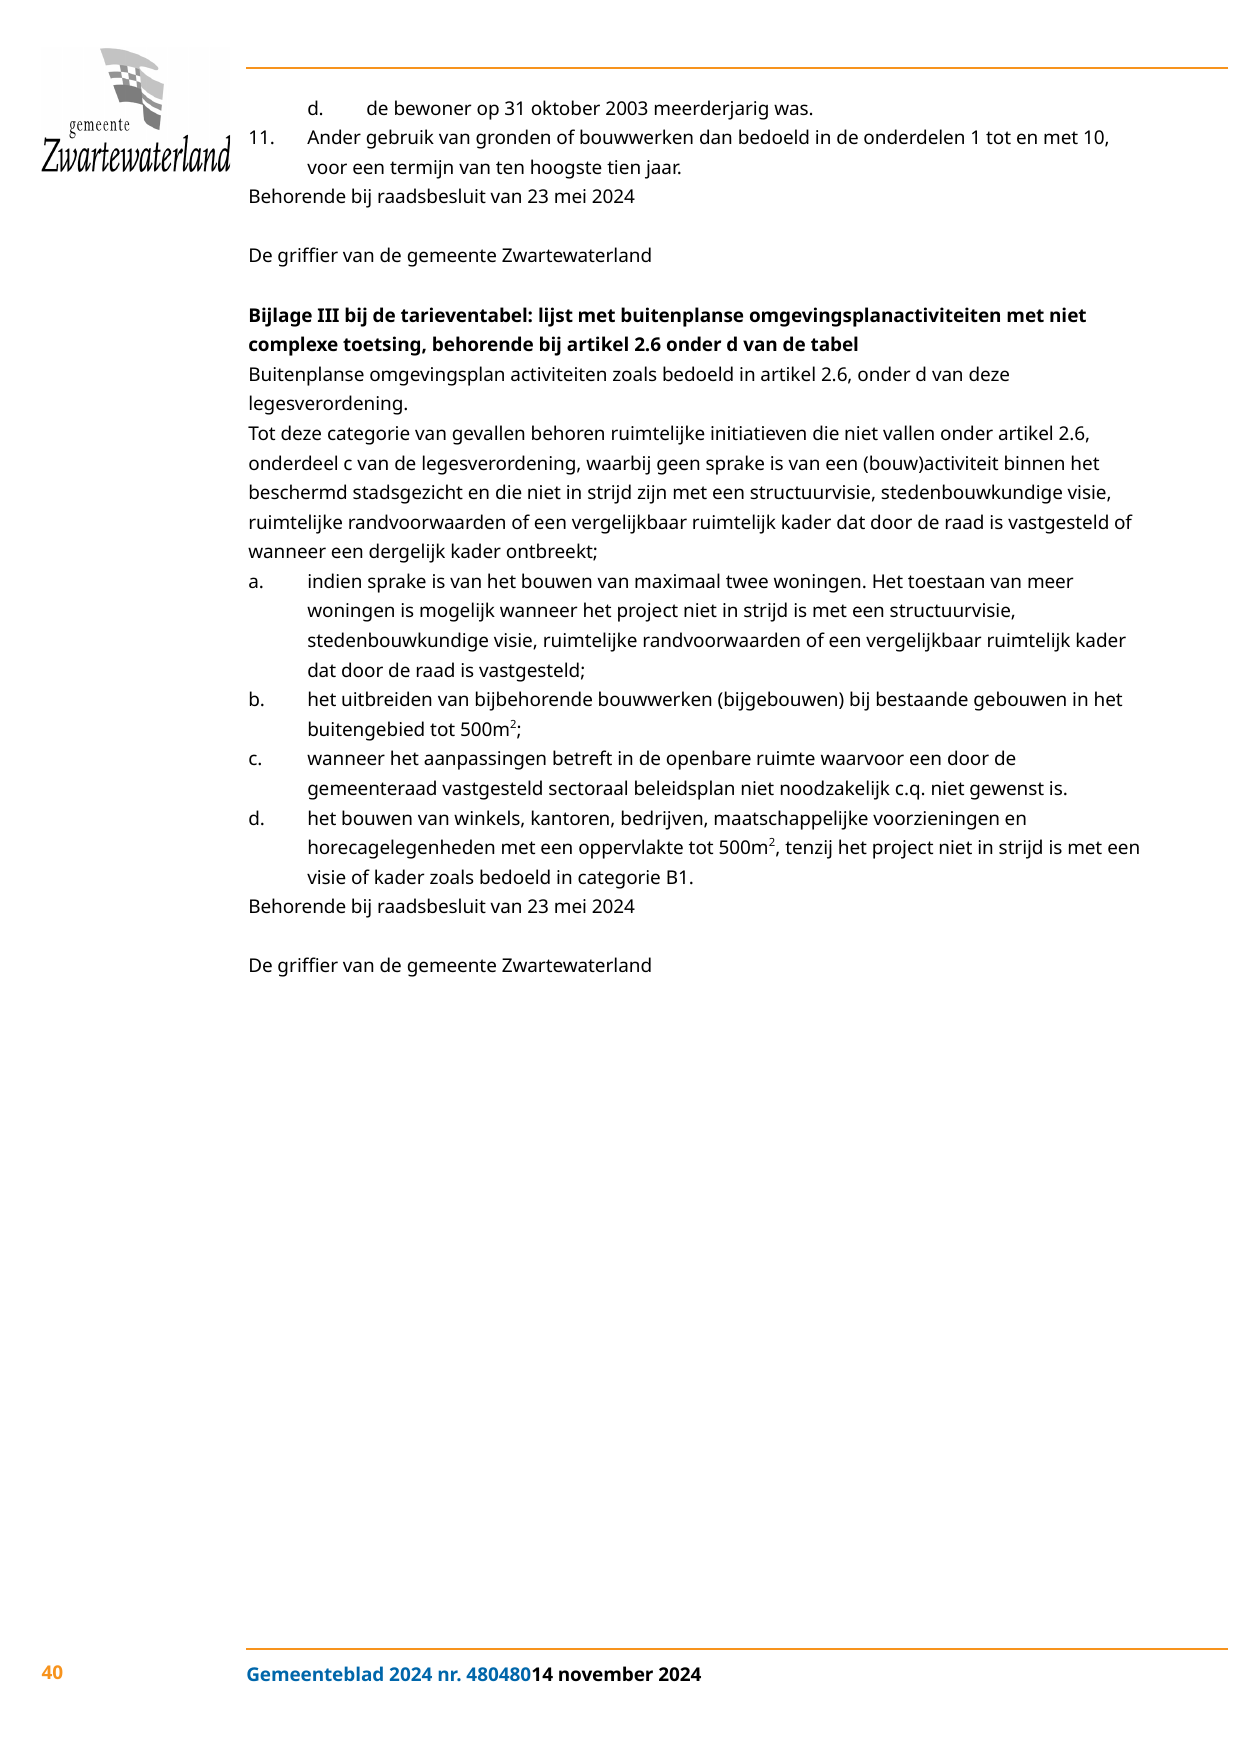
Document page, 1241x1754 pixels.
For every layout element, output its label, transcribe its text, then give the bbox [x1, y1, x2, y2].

text Bijlage III bij de tarieventabel: lijst met buitenplanse omgevingsplanactiviteiten met niet complexe toetsing, behorende bij artikel 2.6 onder d van de tabel [248, 302, 1152, 357]
text Behorende bij raadsbesluit van 23 mei 2024 [248, 893, 1152, 919]
list Ander gebruik van gronden of bouwwerken dan bedoeld in de onderdelen 1 tot en met 10, voor een termijn van ten hoogste tien jaar. [248, 124, 1152, 180]
picture [41, 47, 231, 172]
text Behorende bij raadsbesluit van 23 mei 2024 [248, 183, 1152, 209]
text Tot deze categorie van gevallen behoren ruimtelijke initiatieven die niet vallen onder artikel 2.6, onderdeel c van de legesverordening, waarbij geen sprake is van een (bouw)activiteit binnen het beschermd stadsgezicht en die niet in strijd zijn met een structuurvisie, stedenbouwkundige visie, ruimtelijke randvoorwaarden of een vergelijkbaar ruimtelijk kader dat door de raad is vastgesteld of wanneer een dergelijk kader ontbreekt; [248, 420, 1152, 564]
list de bewoner op 31 oktober 2003 meerderjarig was. [307, 95, 1152, 121]
list indien sprake is van het bouwen van maximaal twee woningen. Het toestaan van meer woningen is mogelijk wanneer het project niet in strijd is met een structuurvisie, stedenbouwkundige visie, ruimtelijke randvoorwaarden of een vergelijkbaar ruimtelijk kader dat door de raad is vastgesteld; [248, 568, 1152, 683]
list het bouwen van winkels, kantoren, bedrijven, maatschappelijke voorzieningen en horecagelegenheden met een oppervlakte tot 500m2, tenzij het project niet in strijd is met een visie of kader zoals bedoeld in categorie B1. [248, 805, 1152, 890]
text De griffier van de gemeente Zwartewaterland [248, 243, 1152, 268]
list wanneer het aanpassingen betreft in de openbare ruimte waarvoor een door de gemeenteraad vastgesteld sectoraal beleidsplan niet noodzakelijk c.q. niet gewenst is. [248, 746, 1152, 801]
text Buitenplanse omgevingsplan activiteiten zoals bedoeld in artikel 2.6, onder d van deze legesverordening. [248, 361, 1152, 416]
text De griffier van de gemeente Zwartewaterland [248, 953, 1152, 978]
list het uitbreiden van bijbehorende bouwwerken (bijgebouwen) bij bestaande gebouwen in het buitengebied tot 500m2; [248, 686, 1152, 742]
